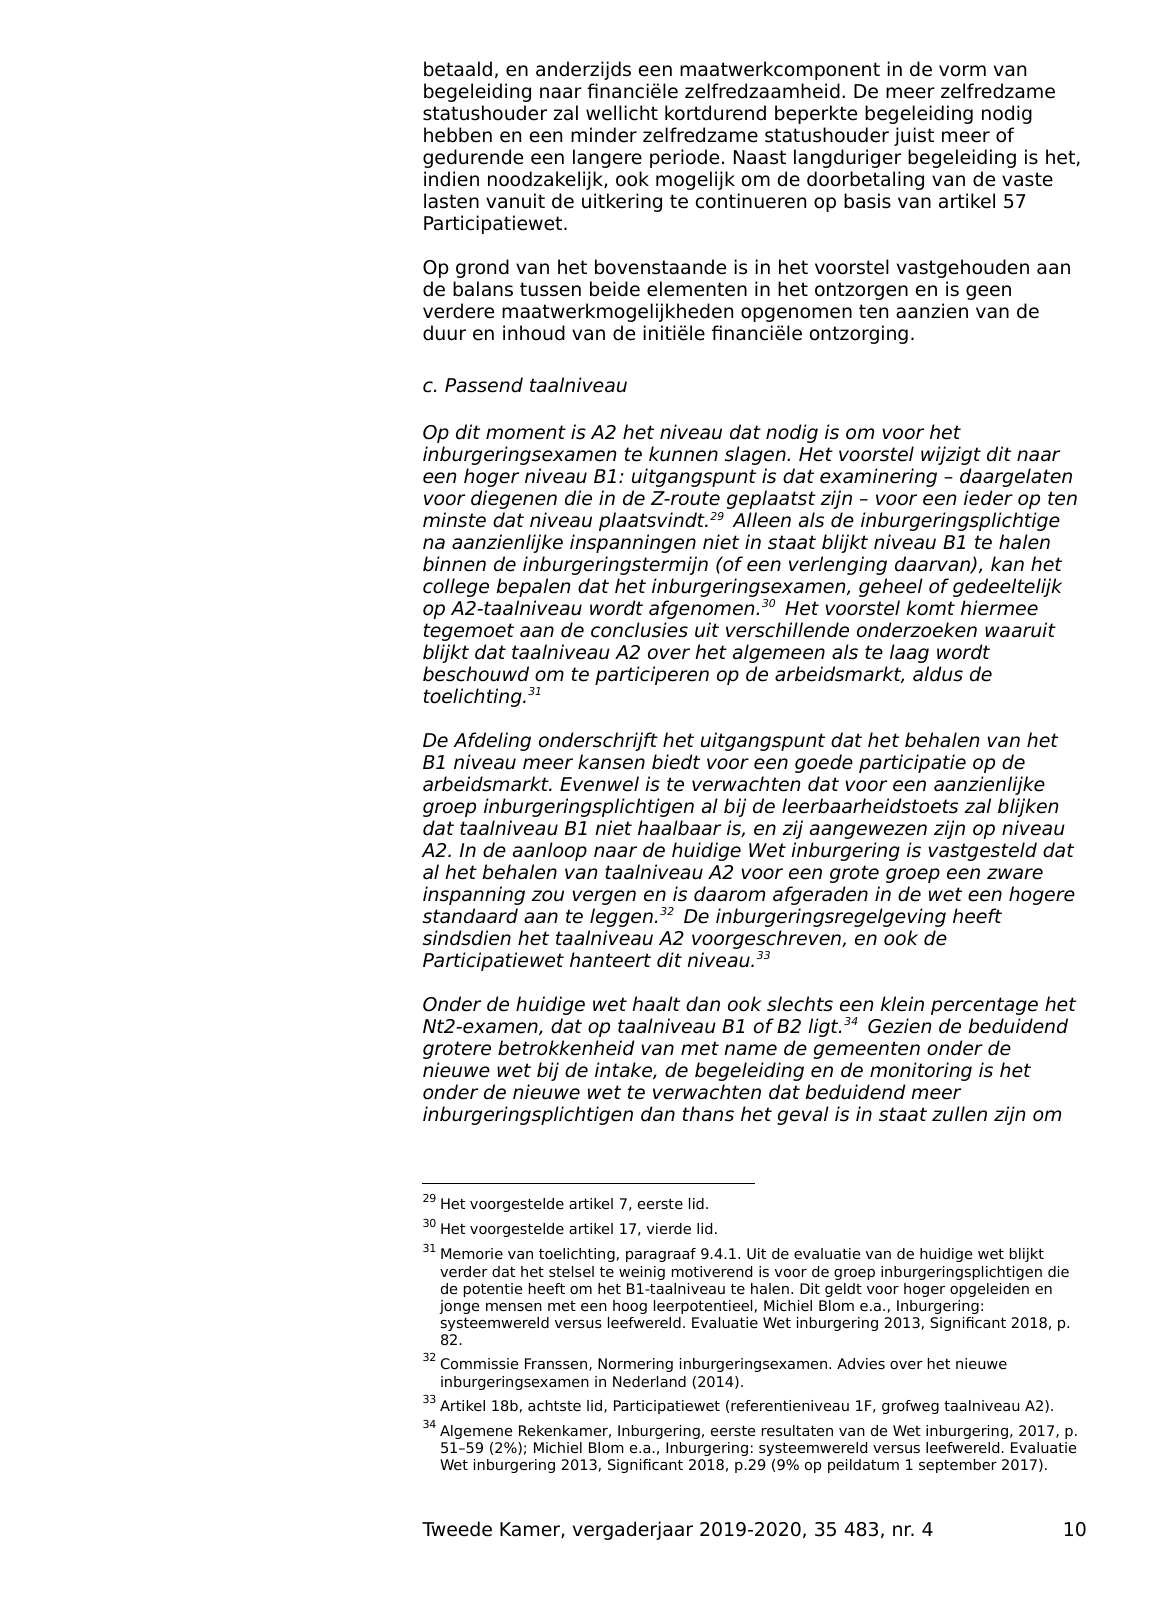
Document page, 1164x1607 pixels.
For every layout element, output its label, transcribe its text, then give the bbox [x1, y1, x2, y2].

text Onder de huidige wet haalt dan ook slechts een klein percentage het Nt2-examen, dat op taalniveau B1 of B2 ligt. Gezien de beduidend grotere betrokkenheid van met name de gemeenten onder de nieuwe wet bij de intake, de begeleiding en de monitoring is het onder de nieuwe wet te verwachten dat beduidend meer inburgeringsplichtigen dan thans het geval is in staat zullen zijn om [422, 994, 1087, 1126]
text Memorie van toelichting, paragraaf 9.4.1. Uit de evaluatie van de huidige wet blijkt verder dat het stelsel te weinig motiverend is voor de groep inburgeringsplichtigen die de potentie heeft om het B1-taalniveau te halen. Dit geldt voor hoger opgeleiden en jonge mensen met een hoog leerpotentieel, Michiel Blom e.a., Inburgering: systeemwereld versus leefwereld. Evaluatie Wet inburgering 2013, Significant 2018, p. 82. [422, 1242, 1087, 1349]
text De Afdeling onderschrijft het uitgangspunt dat het behalen van het B1 niveau meer kansen biedt voor een goede participatie op de arbeidsmarkt. Evenwel is te verwachten dat voor een aanzienlijke groep inburgeringsplichtigen al bij de leerbaarheidstoets zal blijken dat taalniveau B1 niet haalbaar is, en zij aangewezen zijn op niveau A2. In de aanloop naar de huidige Wet inburgering is vastgesteld dat al het behalen van taalniveau A2 voor een grote groep een zware inspanning zou vergen en is daarom afgeraden in de wet een hogere standaard aan te leggen. De inburgeringsregelgeving heeft sindsdien het taalniveau A2 voorgeschreven, en ook de Participatiewet hanteert dit niveau. [422, 730, 1087, 972]
text Op grond van het bovenstaande is in het voorstel vastgehouden aan de balans tussen beide elementen in het ontzorgen en is geen verdere maatwerkmogelijkheden opgenomen ten aanzien van de duur en inhoud van de initiële financiële ontzorging. [422, 257, 1087, 345]
text Algemene Rekenkamer, Inburgering, eerste resultaten van de Wet inburgering, 2017, p. 51–59 (2%); Michiel Blom e.a., Inburgering: systeemwereld versus leefwereld. Evaluatie Wet inburgering 2013, Significant 2018, p.29 (9% op peildatum 1 september 2017). [422, 1418, 1087, 1474]
text Op dit moment is A2 het niveau dat nodig is om voor het inburgeringsexamen te kunnen slagen. Het voorstel wijzigt dit naar een hoger niveau B1: uitgangspunt is dat examinering – daargelaten voor diegenen die in de Z-route geplaatst zijn – voor een ieder op ten minste dat niveau plaatsvindt. Alleen als de inburgeringsplichtige na aanzienlijke inspanningen niet in staat blijkt niveau B1 te halen binnen de inburgeringstermijn (of een verlenging daarvan), kan het college bepalen dat het inburgeringsexamen, geheel of gedeeltelijk op A2-taalniveau wordt afgenomen. Het voorstel komt hiermee tegemoet aan de conclusies uit verschillende onderzoeken waaruit blijkt dat taalniveau A2 over het algemeen als te laag wordt beschouwd om te participeren op de arbeidsmarkt, aldus de toelichting. [422, 422, 1087, 708]
text Commissie Franssen, Normering inburgeringsexamen. Advies over het nieuwe inburgeringsexamen in Nederland (2014). [422, 1352, 1087, 1391]
text Het voorgestelde artikel 17, vierde lid. [422, 1217, 1087, 1239]
text Het voorgestelde artikel 7, eerste lid. [422, 1192, 1087, 1214]
text Artikel 18b, achtste lid, Participatiewet (referentieniveau 1F, grofweg taalniveau A2). [422, 1393, 1087, 1416]
subtitle c. Passend taalniveau [422, 375, 1087, 397]
text betaald, en anderzijds een maatwerkcomponent in de vorm van begeleiding naar financiële zelfredzaamheid. De meer zelfredzame statushouder zal wellicht kortdurend beperkte begeleiding nodig hebben en een minder zelfredzame statushouder juist meer of gedurende een langere periode. Naast langduriger begeleiding is het, indien noodzakelijk, ook mogelijk om de doorbetaling van de vaste lasten vanuit de uitkering te continueren op basis van artikel 57 Participatiewet. [422, 59, 1087, 235]
